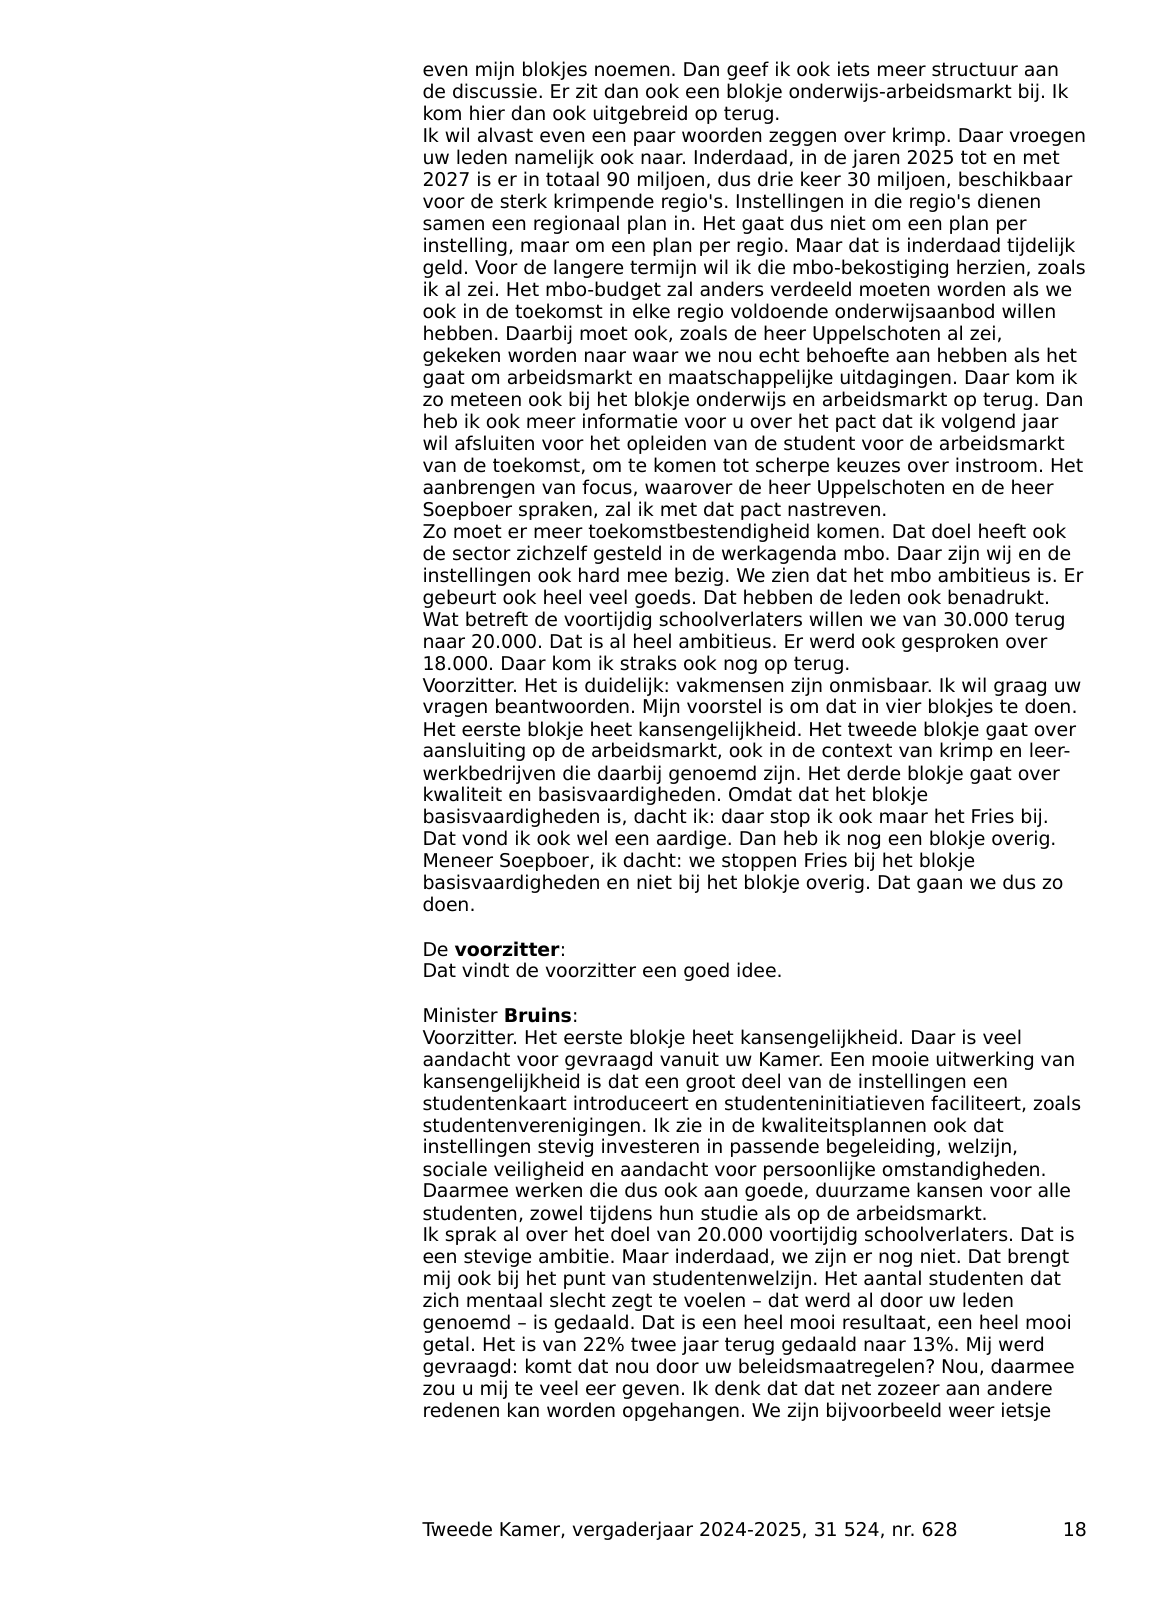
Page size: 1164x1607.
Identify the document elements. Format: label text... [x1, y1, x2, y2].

text Dat vindt de voorzitter een goed idee. [422, 960, 1087, 982]
text De voorzitter: [422, 938, 1087, 960]
text Voorzitter. Het is duidelijk: vakmensen zijn onmisbaar. Ik wil graag uw vragen beantwoorden. Mijn voorstel is om dat in vier blokjes te doen. Het eerste blokje heet kansengelijkheid. Het tweede blokje gaat over aansluiting op de arbeidsmarkt, ook in de context van krimp en leer-werkbedrijven die daarbij genoemd zijn. Het derde blokje gaat over kwaliteit en basisvaardigheden. Omdat dat het blokje basisvaardigheden is, dacht ik: daar stop ik ook maar het Fries bij. Dat vond ik ook wel een aardige. Dan heb ik nog een blokje overig. Meneer Soepboer, ik dacht: we stoppen Fries bij het blokje basisvaardigheden en niet bij het blokje overig. Dat gaan we dus zo doen. [422, 674, 1087, 916]
text Voorzitter. Het eerste blokje heet kansengelijkheid. Daar is veel aandacht voor gevraagd vanuit uw Kamer. Een mooie uitwerking van kansengelijkheid is dat een groot deel van de instellingen een studentenkaart introduceert en studenteninitiatieven faciliteert, zoals studentenverenigingen. Ik zie in de kwaliteitsplannen ook dat instellingen stevig investeren in passende begeleiding, welzijn, sociale veiligheid en aandacht voor persoonlijke omstandigheden. Daarmee werken die dus ook aan goede, duurzame kansen voor alle studenten, zowel tijdens hun studie als op de arbeidsmarkt. [422, 1027, 1087, 1224]
text Ik wil alvast even een paar woorden zeggen over krimp. Daar vroegen uw leden namelijk ook naar. Inderdaad, in de jaren 2025 tot en met 2027 is er in totaal 90 miljoen, dus drie keer 30 miljoen, beschikbaar voor de sterk krimpende regio's. Instellingen in die regio's dienen samen een regionaal plan in. Het gaat dus niet om een plan per instelling, maar om een plan per regio. Maar dat is inderdaad tijdelijk geld. Voor de langere termijn wil ik die mbo-bekostiging herzien, zoals ik al zei. Het mbo-budget zal anders verdeeld moeten worden als we ook in de toekomst in elke regio voldoende onderwijsaanbod willen hebben. Daarbij moet ook, zoals de heer Uppelschoten al zei, gekeken worden naar waar we nou echt behoefte aan hebben als het gaat om arbeidsmarkt en maatschappelijke uitdagingen. Daar kom ik zo meteen ook bij het blokje onderwijs en arbeidsmarkt op terug. Dan heb ik ook meer informatie voor u over het pact dat ik volgend jaar wil afsluiten voor het opleiden van de student voor de arbeidsmarkt van de toekomst, om te komen tot scherpe keuzes over instroom. Het aanbrengen van focus, waarover de heer Uppelschoten en de heer Soepboer spraken, zal ik met dat pact nastreven. [422, 125, 1087, 521]
text Zo moet er meer toekomstbestendigheid komen. Dat doel heeft ook de sector zichzelf gesteld in de werkagenda mbo. Daar zijn wij en de instellingen ook hard mee bezig. We zien dat het mbo ambitieus is. Er gebeurt ook heel veel goeds. Dat hebben de leden ook benadrukt. Wat betreft de voortijdig schoolverlaters willen we van 30.000 terug naar 20.000. Dat is al heel ambitieus. Er werd ook gesproken over 18.000. Daar kom ik straks ook nog op terug. [422, 521, 1087, 674]
text Ik sprak al over het doel van 20.000 voortijdig schoolverlaters. Dat is een stevige ambitie. Maar inderdaad, we zijn er nog niet. Dat brengt mij ook bij het punt van studentenwelzijn. Het aantal studenten dat zich mentaal slecht zegt te voelen – dat werd al door uw leden genoemd – is gedaald. Dat is een heel mooi resultaat, een heel mooi getal. Het is van 22% twee jaar terug gedaald naar 13%. Mij werd gevraagd: komt dat nou door uw beleidsmaatregelen? Nou, daarmee zou u mij te veel eer geven. Ik denk dat dat net zozeer aan andere redenen kan worden opgehangen. We zijn bijvoorbeeld weer ietsje [422, 1224, 1087, 1422]
text even mijn blokjes noemen. Dan geef ik ook iets meer structuur aan de discussie. Er zit dan ook een blokje onderwijs-arbeidsmarkt bij. Ik kom hier dan ook uitgebreid op terug. [422, 59, 1087, 125]
text Minister Bruins: [422, 1004, 1087, 1027]
